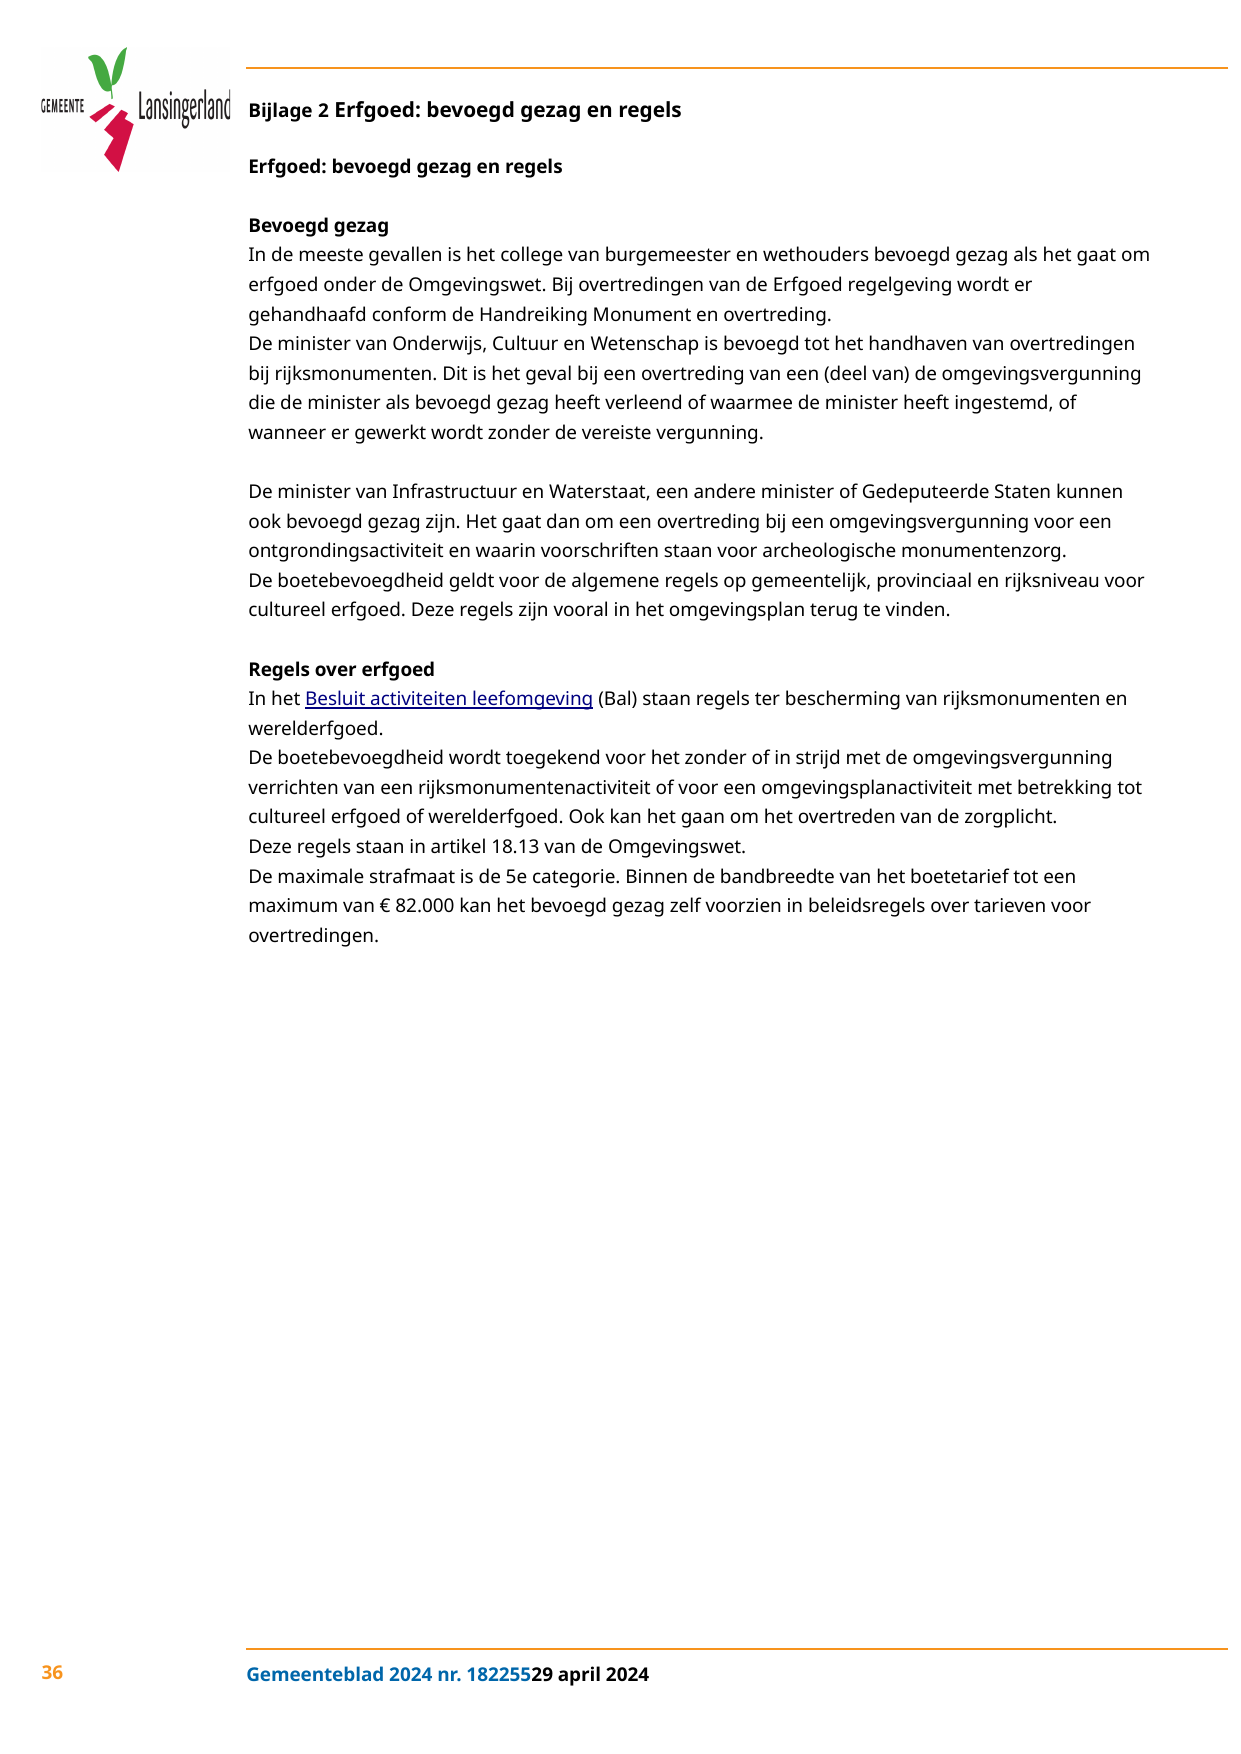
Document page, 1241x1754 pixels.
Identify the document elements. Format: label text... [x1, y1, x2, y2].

text Bevoegd gezag [248, 212, 1152, 238]
text De minister van Onderwijs, Cultuur en Wetenschap is bevoegd tot het handhaven van overtredingen bij rijksmonumenten. Dit is het geval bij een overtreding van een (deel van) de omgevingsvergunning die de minister als bevoegd gezag heeft verleend of waarmee de minister heeft ingestemd, of wanneer er gewerkt wordt zonder de vereiste vergunning. [248, 330, 1152, 445]
text In het Besluit activiteiten leefomgeving (Bal) staan regels ter bescherming van rijksmonumenten en werelderfgoed. [248, 685, 1152, 741]
picture [41, 47, 231, 172]
text Erfgoed: bevoegd gezag en regels [248, 153, 1152, 179]
text In de meeste gevallen is het college van burgemeester en wethouders bevoegd gezag als het gaat om erfgoed onder de Omgevingswet. Bij overtredingen van de Erfgoed regelgeving wordt er gehandhaafd conform de Handreiking Monument en overtreding. [248, 242, 1152, 327]
text Bijlage 2 Erfgoed: bevoegd gezag en regels [248, 95, 1152, 123]
text De boetebevoegdheid wordt toegekend voor het zonder of in strijd met de omgevingsvergunning verrichten van een rijksmonumentenactiviteit of voor een omgevingsplanactiviteit met betrekking tot cultureel erfgoed of werelderfgoed. Ook kan het gaan om het overtreden van de zorgplicht. [248, 744, 1152, 829]
text Deze regels staan in artikel 18.13 van de Omgevingswet. [248, 833, 1152, 859]
text Regels over erfgoed [248, 656, 1152, 682]
text De boetebevoegdheid geldt voor de algemene regels op gemeentelijk, provinciaal en rijksniveau voor cultureel erfgoed. Deze regels zijn vooral in het omgevingsplan terug te vinden. [248, 567, 1152, 622]
text De minister van Infrastructuur en Waterstaat, een andere minister of Gedeputeerde Staten kunnen ook bevoegd gezag zijn. Het gaat dan om een overtreding bij een omgevingsvergunning voor een ontgrondingsactiviteit en waarin voorschriften staan voor archeologische monumentenzorg. [248, 478, 1152, 563]
text De maximale strafmaat is de 5e categorie. Binnen de bandbreedte van het boetetarief tot een maximum van € 82.000 kan het bevoegd gezag zelf voorzien in beleidsregels over tarieven voor overtredingen. [248, 863, 1152, 948]
